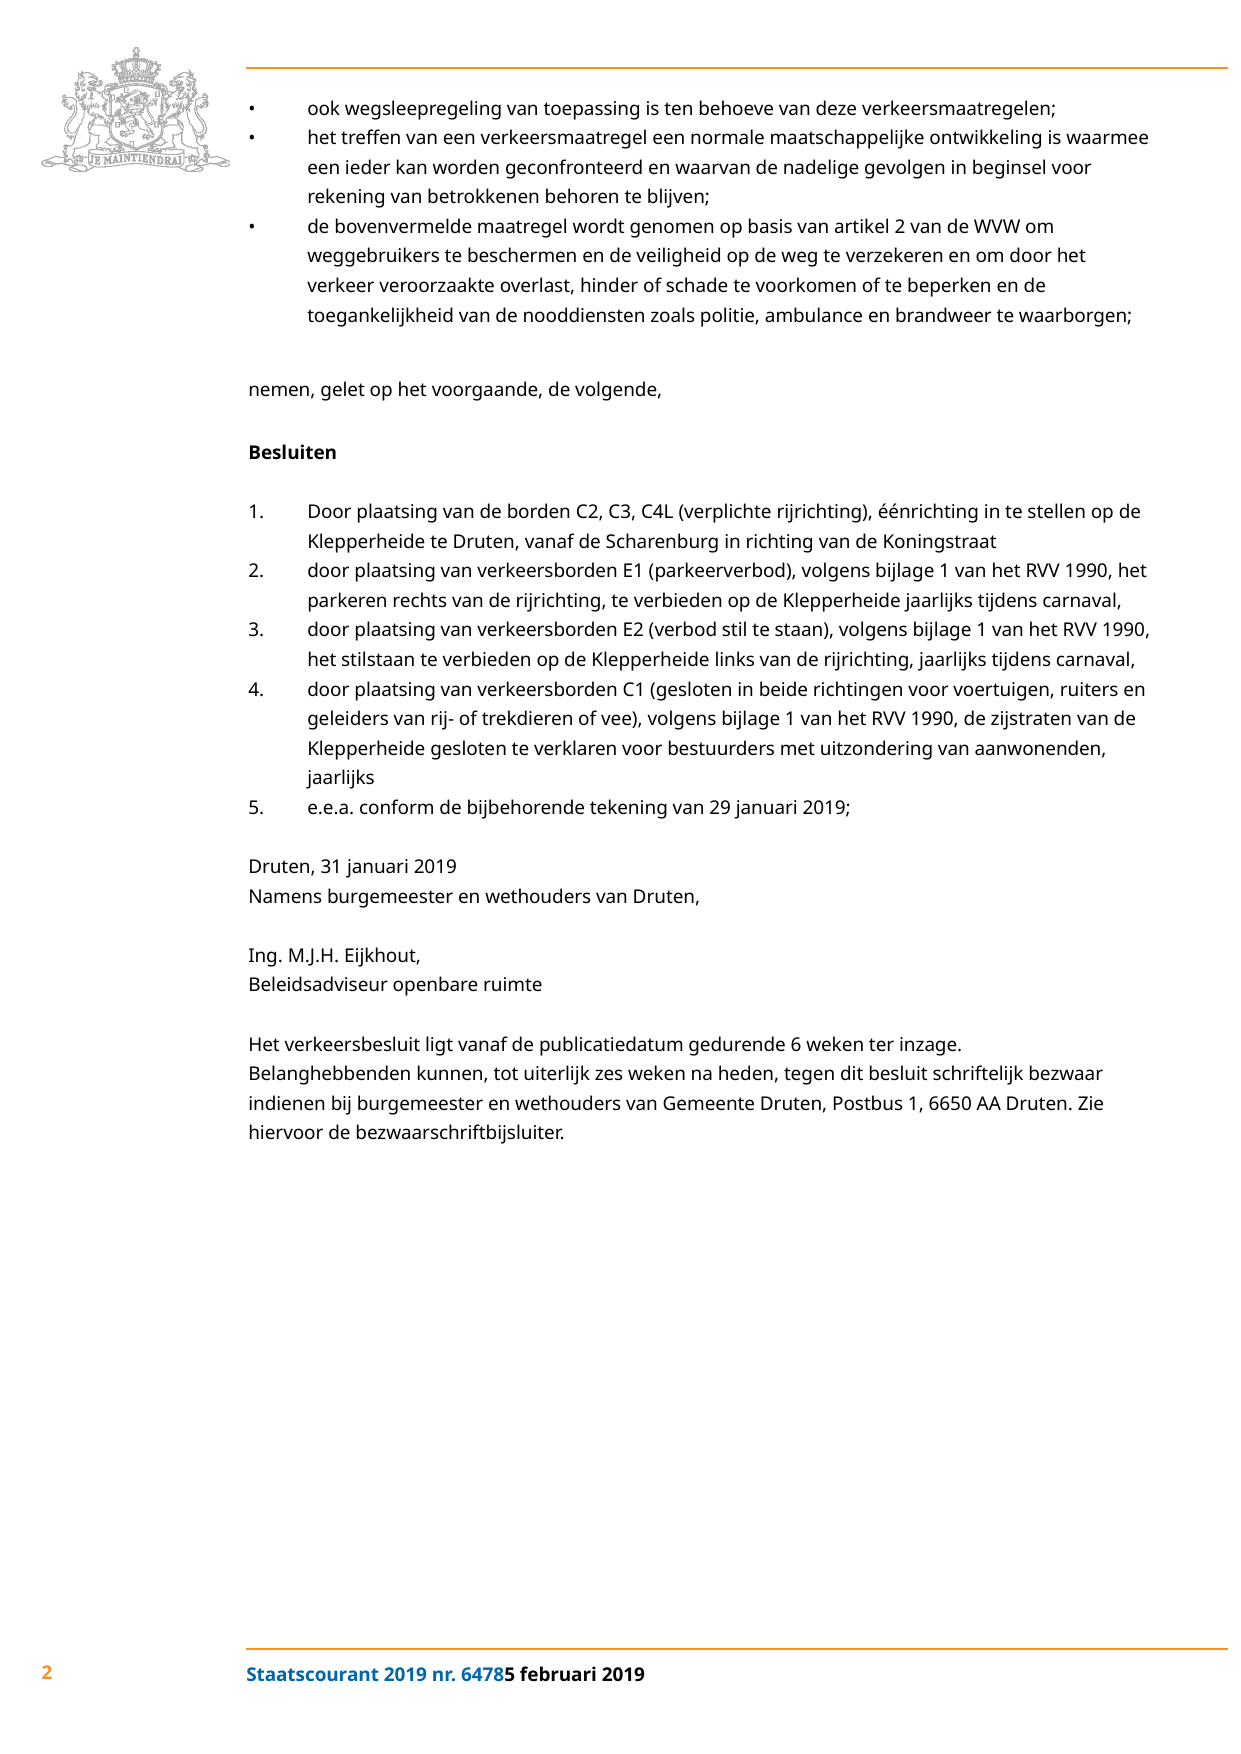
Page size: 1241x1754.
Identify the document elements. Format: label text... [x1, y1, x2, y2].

text Beleidsadviseur openbare ruimte [248, 972, 1152, 997]
picture [41, 47, 231, 172]
list door plaatsing van verkeersborden C1 (gesloten in beide richtingen voor voertuigen, ruiters en geleiders van rij- of trekdieren of vee), volgens bijlage 1 van het RVV 1990, de zijstraten van de Klepperheide gesloten te verklaren voor bestuurders met uitzondering van aanwonenden, jaarlijks [248, 676, 1152, 790]
text Ing. M.J.H. Eijkhout, [248, 942, 1152, 968]
list door plaatsing van verkeersborden E1 (parkeerverbod), volgens bijlage 1 van het RVV 1990, het parkeren rechts van de rijrichting, te verbieden op de Klepperheide jaarlijks tijdens carnaval, [248, 557, 1152, 613]
text Belanghebbenden kunnen, tot uiterlijk zes weken na heden, tegen dit besluit schriftelijk bezwaar indienen bij burgemeester en wethouders van Gemeente Druten, Postbus 1, 6650 AA Druten. Zie hiervoor de bezwaarschriftbijsluiter. [248, 1060, 1152, 1145]
list door plaatsing van verkeersborden E2 (verbod stil te staan), volgens bijlage 1 van het RVV 1990, het stilstaan te verbieden op de Klepperheide links van de rijrichting, jaarlijks tijdens carnaval, [248, 617, 1152, 672]
text Druten, 31 januari 2019 [248, 853, 1152, 879]
list het treffen van een verkeersmaatregel een normale maatschappelijke ontwikkeling is waarmee een ieder kan worden geconfronteerd en waarvan de nadelige gevolgen in beginsel voor rekening van betrokkenen behoren te blijven; [248, 124, 1152, 209]
text Het verkeersbesluit ligt vanaf de publicatiedatum gedurende 6 weken ter inzage. [248, 1031, 1152, 1057]
text Besluiten [248, 439, 1152, 465]
text nemen, gelet op het voorgaande, de volgende, [248, 376, 1152, 402]
list Door plaatsing van de borden C2, C3, C4L (verplichte rijrichting), éénrichting in te stellen op de Klepperheide te Druten, vanaf de Scharenburg in richting van de Koningstraat [248, 498, 1152, 554]
text Namens burgemeester en wethouders van Druten, [248, 883, 1152, 909]
list ook wegsleepregeling van toepassing is ten behoeve van deze verkeersmaatregelen; [248, 95, 1152, 121]
list e.e.a. conform de bijbehorende tekening van 29 januari 2019; [248, 794, 1152, 820]
list de bovenvermelde maatregel wordt genomen op basis van artikel 2 van de WVW om weggebruikers te beschermen en de veiligheid op de weg te verzekeren en om door het verkeer veroorzaakte overlast, hinder of schade te voorkomen of te beperken en de toegankelijkheid van de nooddiensten zoals politie, ambulance en brandweer te waarborgen; [248, 213, 1152, 328]
